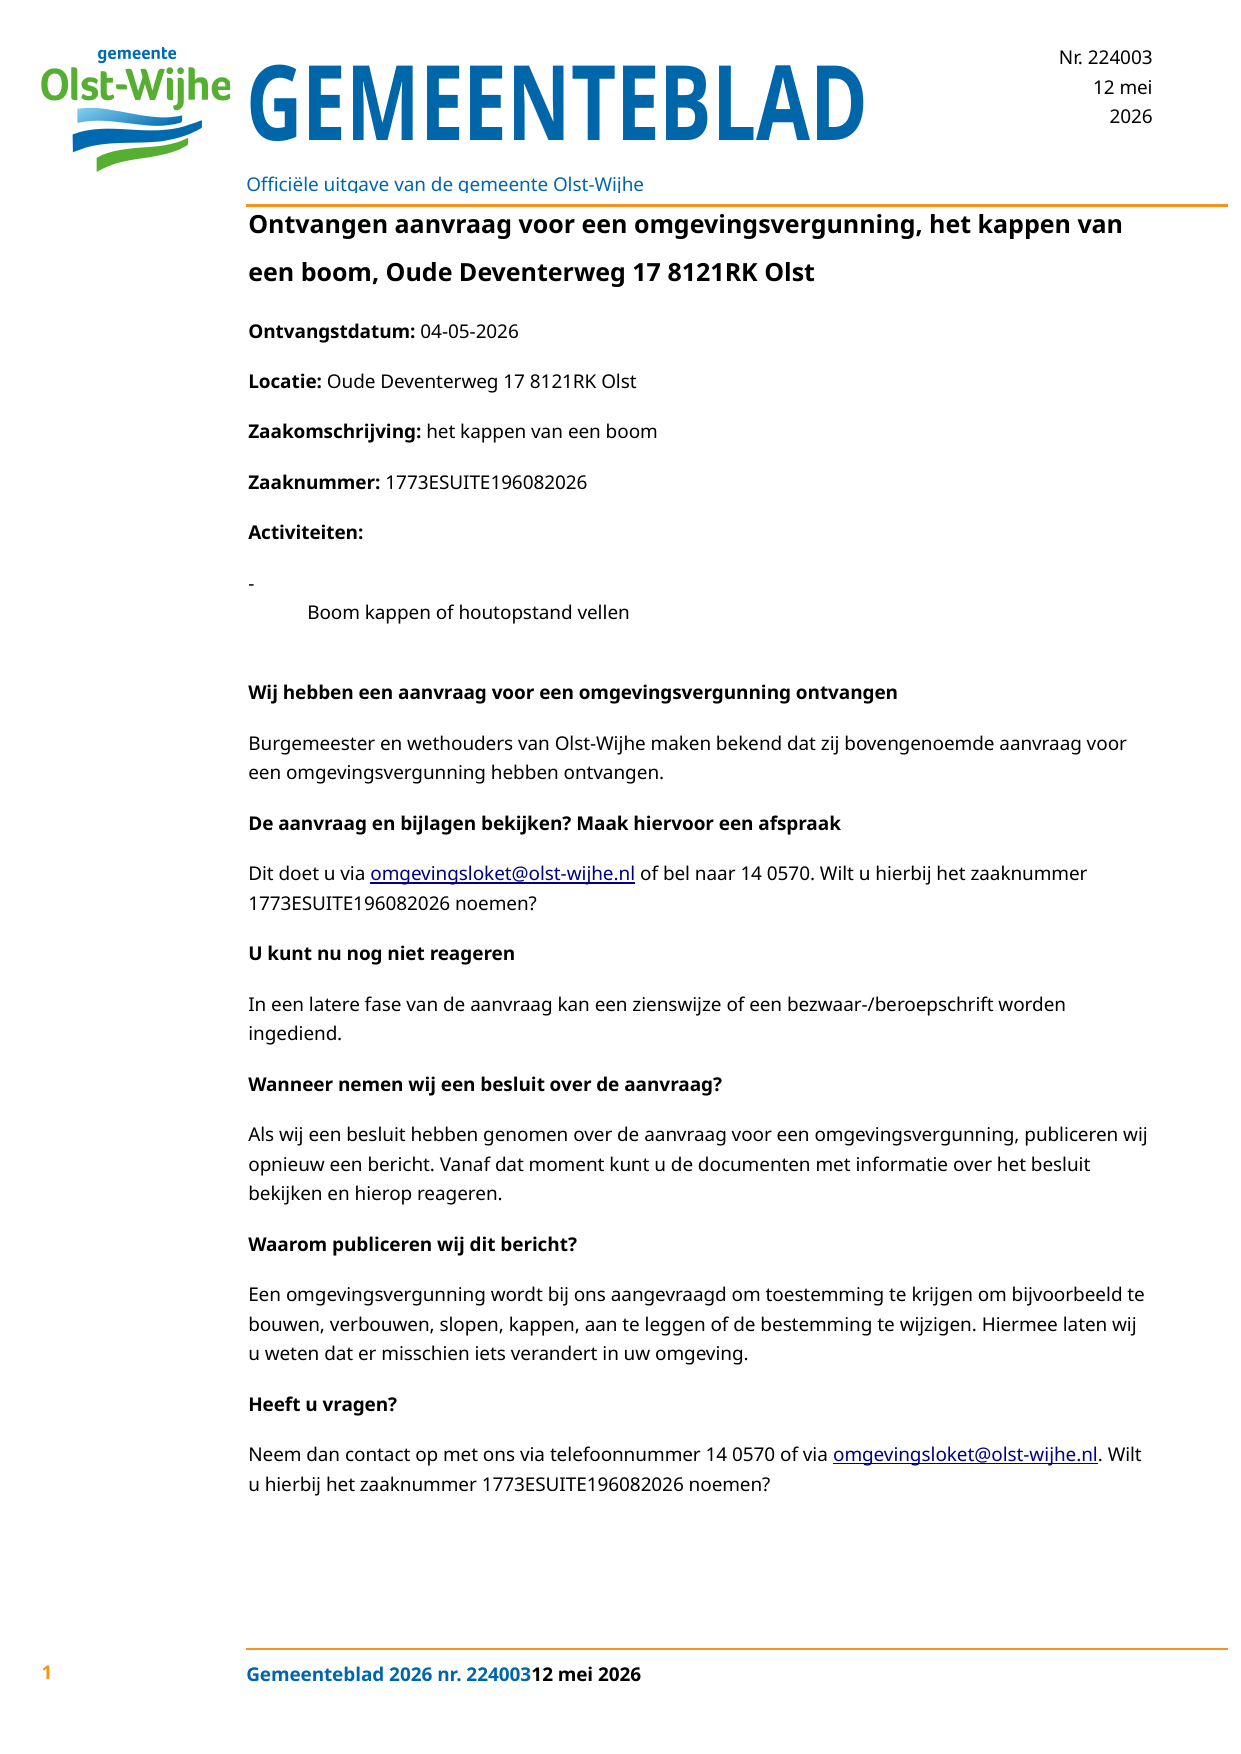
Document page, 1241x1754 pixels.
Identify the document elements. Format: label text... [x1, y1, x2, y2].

text Heeft u vragen? [248, 1391, 1152, 1417]
text Wanneer nemen wij een besluit over de aanvraag? [248, 1071, 1152, 1097]
text Ontvangen aanvraag voor een omgevingsvergunning, het kappen van een boom, Oude Deventerweg 17 8121RK Olst [248, 207, 1152, 288]
text Zaaknummer: 1773ESUITE196082026 [248, 469, 1152, 495]
text Als wij een besluit hebben genomen over de aanvraag voor een omgevingsvergunning, publiceren wij opnieuw een bericht. Vanaf dat moment kunt u de documenten met informatie over het besluit bekijken en hierop reageren. [248, 1121, 1152, 1206]
list Boom kappen of houtopstand vellen [248, 599, 1152, 625]
text De aanvraag en bijlagen bekijken? Maak hiervoor een afspraak [248, 810, 1152, 836]
text Neem dan contact op met ons via telefoonnummer 14 0570 of via omgevingsloket@olst-wijhe.nl. Wilt u hierbij het zaaknummer 1773ESUITE196082026 noemen? [248, 1441, 1152, 1497]
text Een omgevingsvergunning wordt bij ons aangevraagd om toestemming te krijgen om bijvoorbeeld te bouwen, verbouwen, slopen, kappen, aan te leggen of de bestemming te wijzigen. Hiermee laten wij u weten dat er misschien iets verandert in uw omgeving. [248, 1281, 1152, 1366]
text Ontvangstdatum: 04-05-2026 [248, 318, 1152, 344]
picture [41, 47, 231, 172]
text Zaakomschrijving: het kappen van een boom [248, 419, 1152, 444]
text Dit doet u via omgevingsloket@olst-wijhe.nl of bel naar 14 0570. Wilt u hierbij het zaaknummer 1773ESUITE196082026 noemen? [248, 860, 1152, 916]
text Waarom publiceren wij dit bericht? [248, 1231, 1152, 1257]
text Activiteiten: [248, 519, 1152, 545]
text Wij hebben een aanvraag voor een omgevingsvergunning ontvangen [248, 679, 1152, 705]
text Locatie: Oude Deventerweg 17 8121RK Olst [248, 368, 1152, 394]
text In een latere fase van de aanvraag kan een zienswijze of een bezwaar-/beroepschrift worden ingediend. [248, 991, 1152, 1046]
text Burgemeester en wethouders van Olst-Wijhe maken bekend dat zij bovengenoemde aanvraag voor een omgevingsvergunning hebben ontvangen. [248, 730, 1152, 785]
text U kunt nu nog niet reageren [248, 940, 1152, 966]
